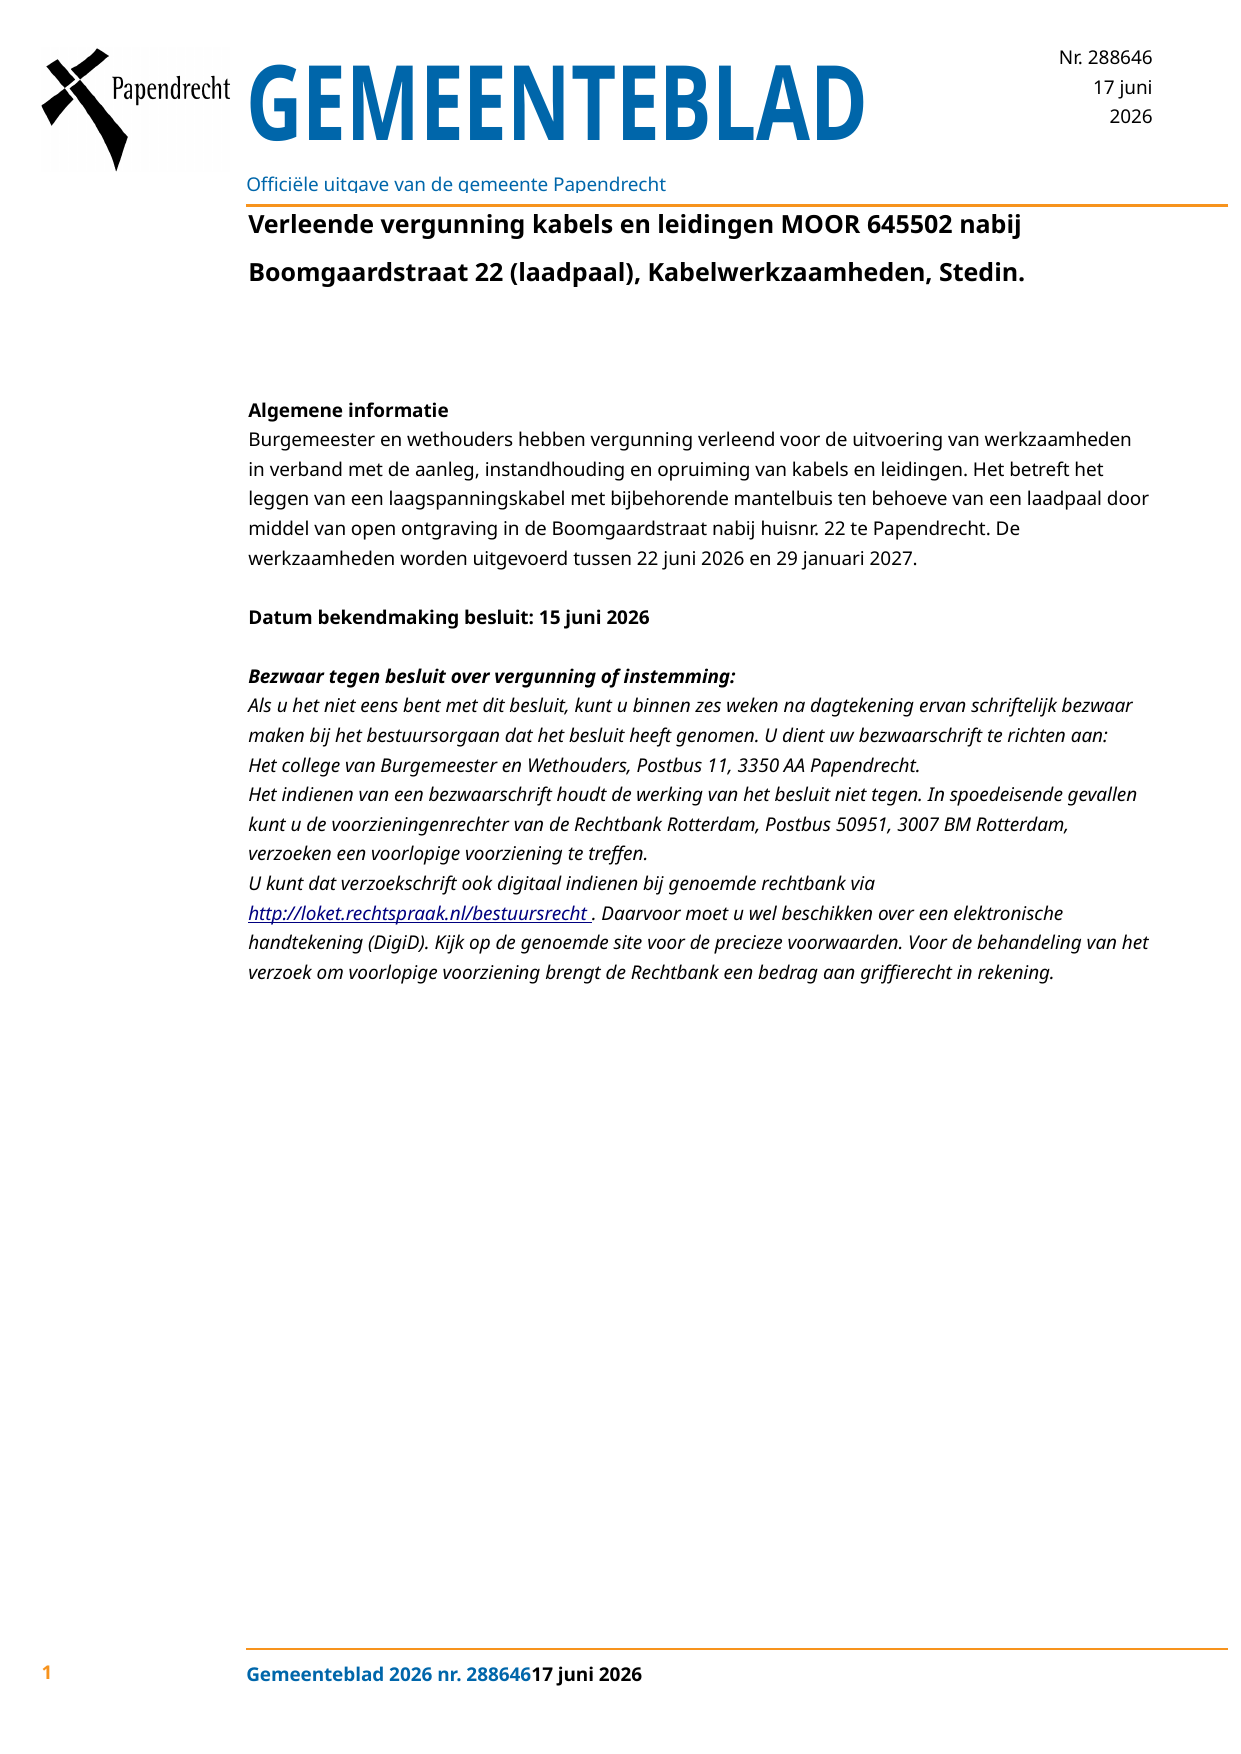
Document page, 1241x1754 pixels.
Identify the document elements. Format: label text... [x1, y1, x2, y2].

text U kunt dat verzoekschrift ook digitaal indienen bij genoemde rechtbank via http://loket.rechtspraak.nl/bestuursrecht . Daarvoor moet u wel beschikken over een elektronische handtekening (DigiD). Kijk op de genoemde site voor de precieze voorwaarden. Voor de behandeling van het verzoek om voorlopige voorziening brengt de Rechtbank een bedrag aan griffierecht in rekening. [248, 870, 1152, 984]
text Als u het niet eens bent met dit besluit, kunt u binnen zes weken na dagtekening ervan schriftelijk bezwaar maken bij het bestuursorgaan dat het besluit heeft genomen. U dient uw bezwaarschrift te richten aan: [248, 693, 1152, 748]
text Bezwaar tegen besluit over vergunning of instemming: [248, 663, 1152, 689]
text Verleende vergunning kabels en leidingen MOOR 645502 nabij Boomgaardstraat 22 (laadpaal), Kabelwerkzaamheden, Stedin. [248, 207, 1152, 288]
text Algemene informatie [248, 397, 1152, 422]
picture [41, 47, 231, 172]
text Burgemeester en wethouders hebben vergunning verleend voor de uitvoering van werkzaamheden in verband met de aanleg, instandhouding en opruiming van kabels en leidingen. Het betreft het leggen van een laagspanningskabel met bijbehorende mantelbuis ten behoeve van een laadpaal door middel van open ontgraving in de Boomgaardstraat nabij huisnr. 22 te Papendrecht. De werkzaamheden worden uitgevoerd tussen 22 juni 2026 en 29 januari 2027. [248, 426, 1152, 570]
text Het indienen van een bezwaarschrift houdt de werking van het besluit niet tegen. In spoedeisende gevallen kunt u de voorzieningenrechter van de Rechtbank Rotterdam, Postbus 50951, 3007 BM Rotterdam, verzoeken een voorlopige voorziening te treffen. [248, 781, 1152, 866]
text Het college van Burgemeester en Wethouders, Postbus 11, 3350 AA Papendrecht. [248, 752, 1152, 777]
text Datum bekendmaking besluit: 15 juni 2026 [248, 604, 1152, 629]
